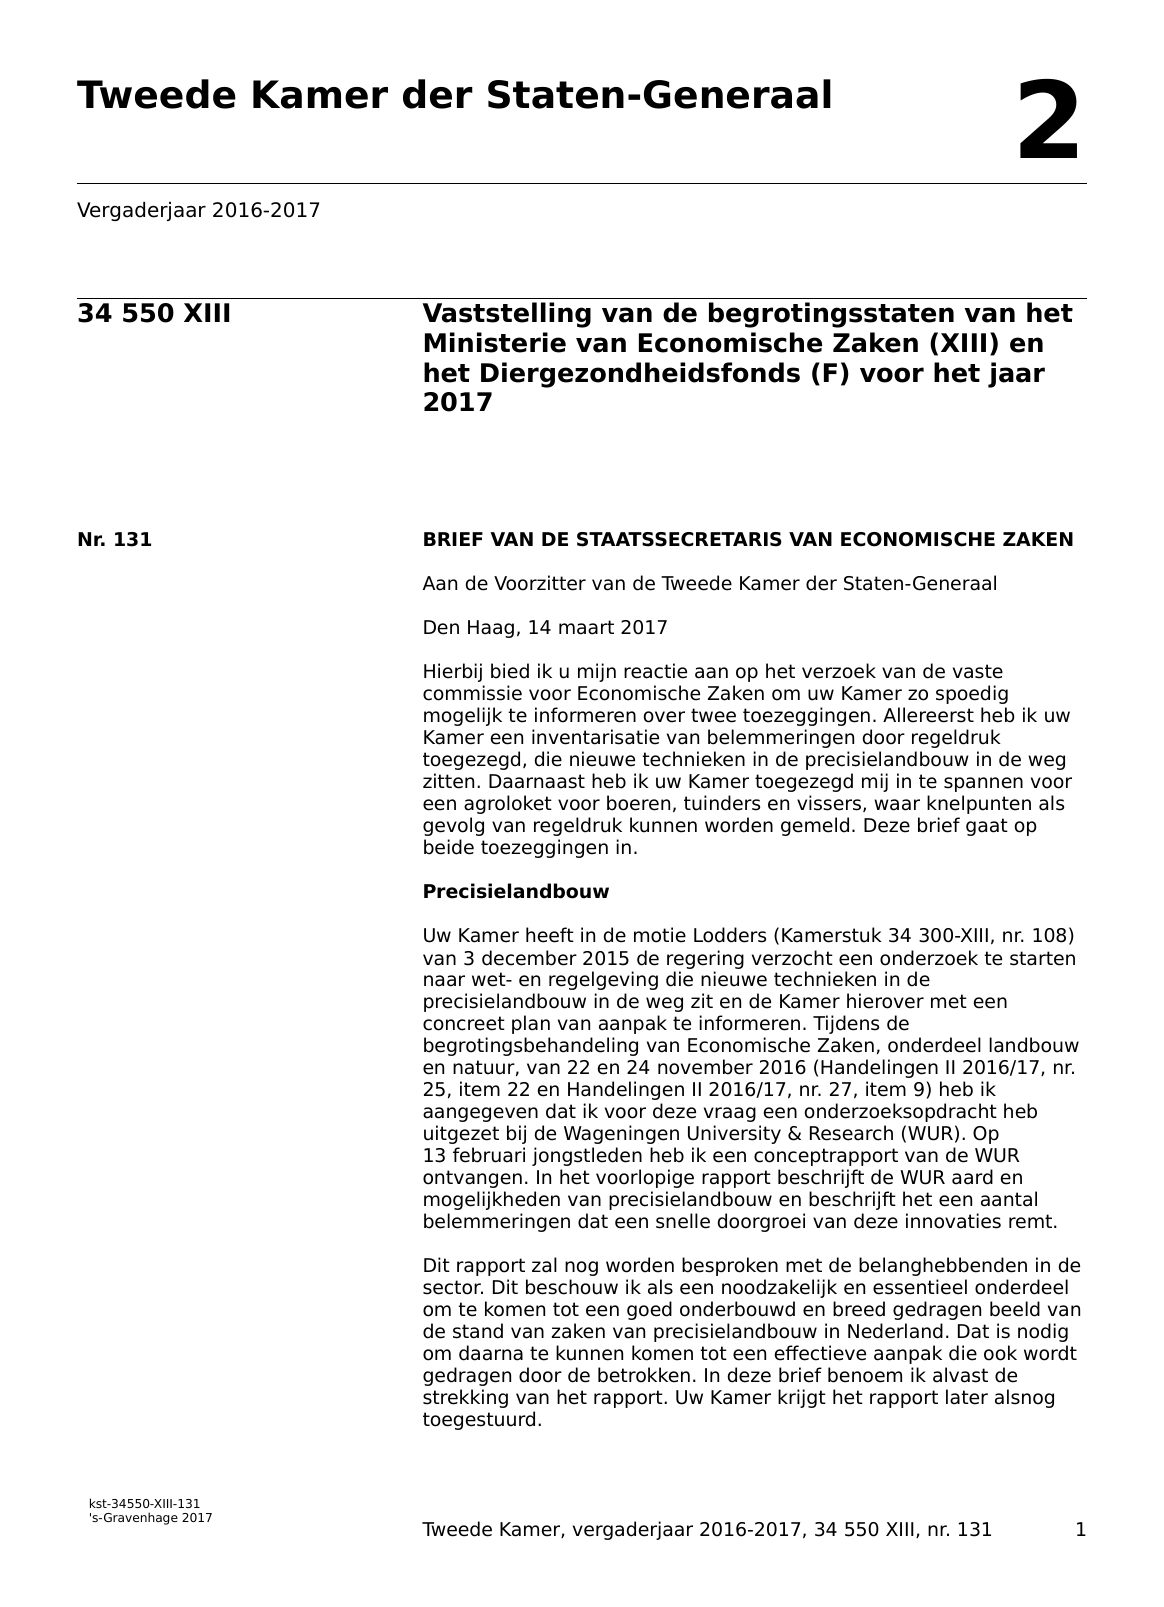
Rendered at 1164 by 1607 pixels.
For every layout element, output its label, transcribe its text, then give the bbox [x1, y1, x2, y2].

subtitle Precisielandbouw [422, 881, 1087, 903]
text kst-34550-XIII-131 [88, 1497, 323, 1511]
table_header 2 [886, 59, 1087, 183]
table_header Tweede Kamer der Staten-Generaal [77, 59, 886, 183]
table_cell Vergaderjaar 2016-2017 [77, 184, 1087, 298]
text Hierbij bied ik u mijn reactie aan op het verzoek van de vaste commissie voor Economische Zaken om uw Kamer zo spoedig mogelijk te informeren over twee toezeggingen. Allereerst heb ik uw Kamer een inventarisatie van belemmeringen door regeldruk toegezegd, die nieuwe technieken in de precisielandbouw in de weg zitten. Daarnaast heb ik uw Kamer toegezegd mij in te spannen voor een agroloket voor boeren, tuinders en vissers, waar knelpunten als gevolg van regeldruk kunnen worden gemeld. Deze brief gaat op beide toezeggingen in. [422, 661, 1087, 859]
text Aan de Voorzitter van de Tweede Kamer der Staten-Generaal [422, 573, 1087, 595]
subtitle 34 550 XIII Vaststelling van de begrotingsstaten van het Ministerie van Economische Zaken (XIII) en het Diergezondheidsfonds (F) voor het jaar 2017 [77, 299, 1087, 418]
text Uw Kamer heeft in de motie Lodders (Kamerstuk 34 300-XIII, nr. 108) van 3 december 2015 de regering verzocht een onderzoek te starten naar wet- en regelgeving die nieuwe technieken in de precisielandbouw in de weg zit en de Kamer hierover met een concreet plan van aanpak te informeren. Tijdens de begrotingsbehandeling van Economische Zaken, onderdeel landbouw en natuur, van 22 en 24 november 2016 (Handelingen II 2016/17, nr. 25, item 22 en Handelingen II 2016/17, nr. 27, item 9) heb ik aangegeven dat ik voor deze vraag een onderzoeksopdracht heb uitgezet bij de Wageningen University & Research (WUR). Op 13 februari jongstleden heb ik een conceptrapport van de WUR ontvangen. In het voorlopige rapport beschrijft de WUR aard en mogelijkheden van precisielandbouw en beschrijft het een aantal belemmeringen dat een snelle doorgroei van deze innovaties remt. [422, 925, 1087, 1233]
subtitle Nr. 131 BRIEF VAN DE STAATSSECRETARIS VAN ECONOMISCHE ZAKEN [77, 529, 1087, 551]
text Dit rapport zal nog worden besproken met de belanghebbenden in de sector. Dit beschouw ik als een noodzakelijk en essentieel onderdeel om te komen tot een goed onderbouwd en breed gedragen beeld van de stand van zaken van precisielandbouw in Nederland. Dat is nodig om daarna te kunnen komen tot een effectieve aanpak die ook wordt gedragen door de betrokken. In deze brief benoem ik alvast de strekking van het rapport. Uw Kamer krijgt het rapport later alsnog toegestuurd. [422, 1255, 1087, 1431]
text 's-Gravenhage 2017 [88, 1511, 323, 1525]
text Den Haag, 14 maart 2017 [422, 617, 1087, 639]
